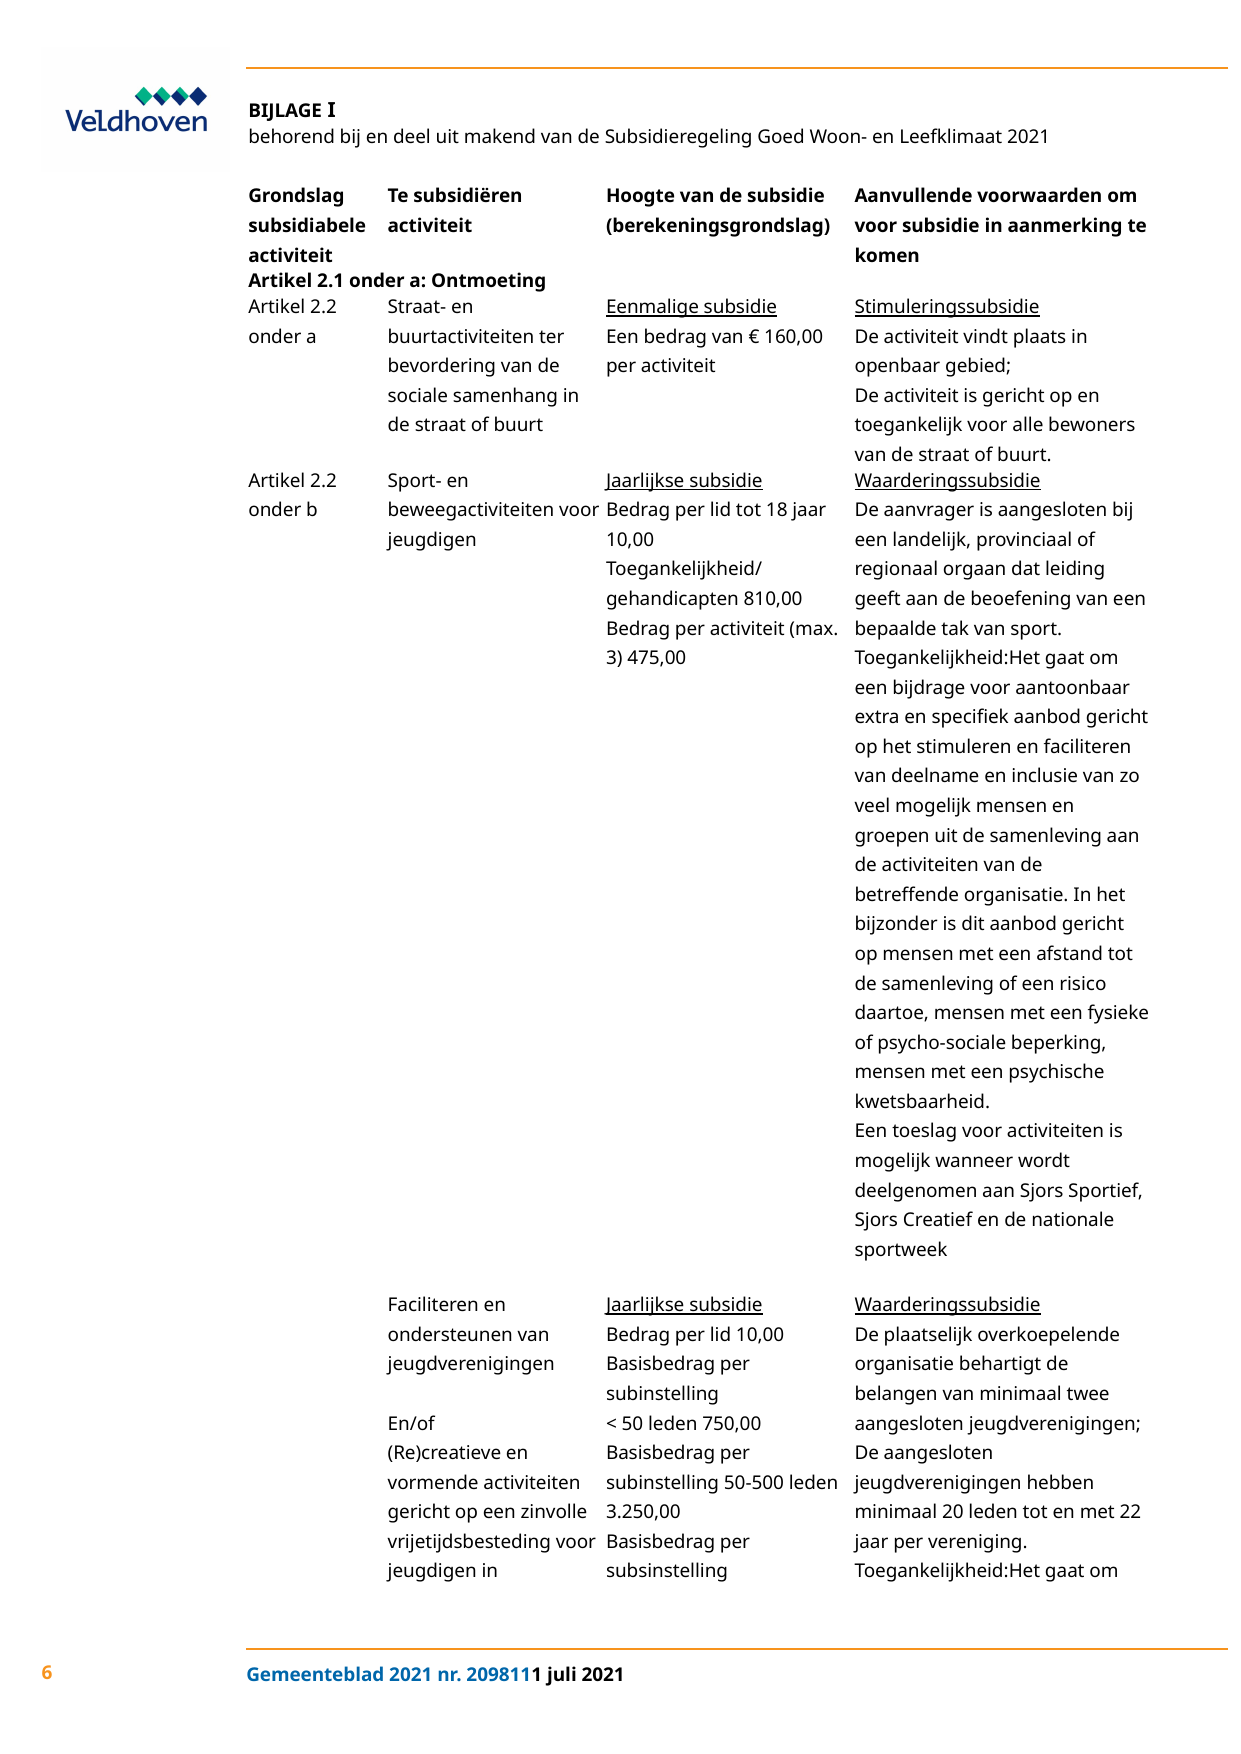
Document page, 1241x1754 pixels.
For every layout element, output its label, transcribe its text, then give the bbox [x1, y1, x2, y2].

table_cell Jaarlijkse subsidie Bedrag per lid tot 18 jaar 10,00 Toegankelijkheid/gehandicapten 810,00 Bedrag per activiteit (max. 3) 475,00 [606, 467, 854, 1291]
table_cell Waarderingssubsidie De plaatselijk overkoepelende organisatie behartigt de belangen van minimaal twee aangesloten jeugdverenigingen; De aangesloten jeugdverenigingen hebben minimaal 20 leden tot en met 22 jaar per vereniging. Toegankelijkheid:Het gaat om [854, 1291, 1152, 1583]
table_header Hoogte van de subsidie (berekeningsgrondslag) [606, 183, 854, 267]
picture [41, 47, 231, 172]
text BIJLAGE I [248, 95, 1152, 123]
table_header Aanvullende voorwaarden om voor subsidie in aanmerking te komen [854, 183, 1152, 267]
table_cell Eenmalige subsidie Een bedrag van € 160,00 per activiteit [606, 293, 854, 467]
table_cell Artikel 2.2 onder a [248, 293, 387, 467]
table_cell Sport- en beweegactiviteiten voor jeugdigen [388, 467, 606, 1291]
table_cell Straat- en buurtactiviteiten ter bevordering van de sociale samenhang in de straat of buurt [388, 293, 606, 467]
table_header Te subsidiëren activiteit [388, 183, 606, 267]
table_cell Jaarlijkse subsidie Bedrag per lid 10,00 Basisbedrag per subinstelling < 50 leden 750,00 Basisbedrag per subinstelling 50-500 leden 3.250,00 Basisbedrag per subsinstelling [606, 1291, 854, 1583]
table_cell [248, 1291, 387, 1583]
table_header Grondslag subsidiabele activiteit [248, 183, 387, 267]
table_cell Waarderingssubsidie De aanvrager is aangesloten bij een landelijk, provinciaal of regionaal orgaan dat leiding geeft aan de beoefening van een bepaalde tak van sport. Toegankelijkheid:Het gaat om een bijdrage voor aantoonbaar extra en specifiek aanbod gericht op het stimuleren en faciliteren van deelname en inclusie van zo veel mogelijk mensen en groepen uit de samenleving aan de activiteiten van de betreffende organisatie. In het bijzonder is dit aanbod gericht op mensen met een afstand tot de samenleving of een risico daartoe, mensen met een fysieke of psycho-sociale beperking, mensen met een psychische kwetsbaarheid. Een toeslag voor activiteiten is mogelijk wanneer wordt deelgenomen aan Sjors Sportief, Sjors Creatief en de nationale sportweek [854, 467, 1152, 1291]
table_cell Faciliteren en ondersteunen van jeugdverenigingen En/of (Re)creatieve en vormende activiteiten gericht op een zinvolle vrijetijdsbesteding voor jeugdigen in [388, 1291, 606, 1583]
table_cell Artikel 2.2 onder b [248, 467, 387, 1291]
table_cell Artikel 2.1 onder a: Ontmoeting [248, 268, 1152, 293]
table_cell Stimuleringssubsidie De activiteit vindt plaats in openbaar gebied; De activiteit is gericht op en toegankelijk voor alle bewoners van de straat of buurt. [854, 293, 1152, 467]
text behorend bij en deel uit makend van de Subsidieregeling Goed Woon- en Leefklimaat 2021 [248, 123, 1152, 149]
